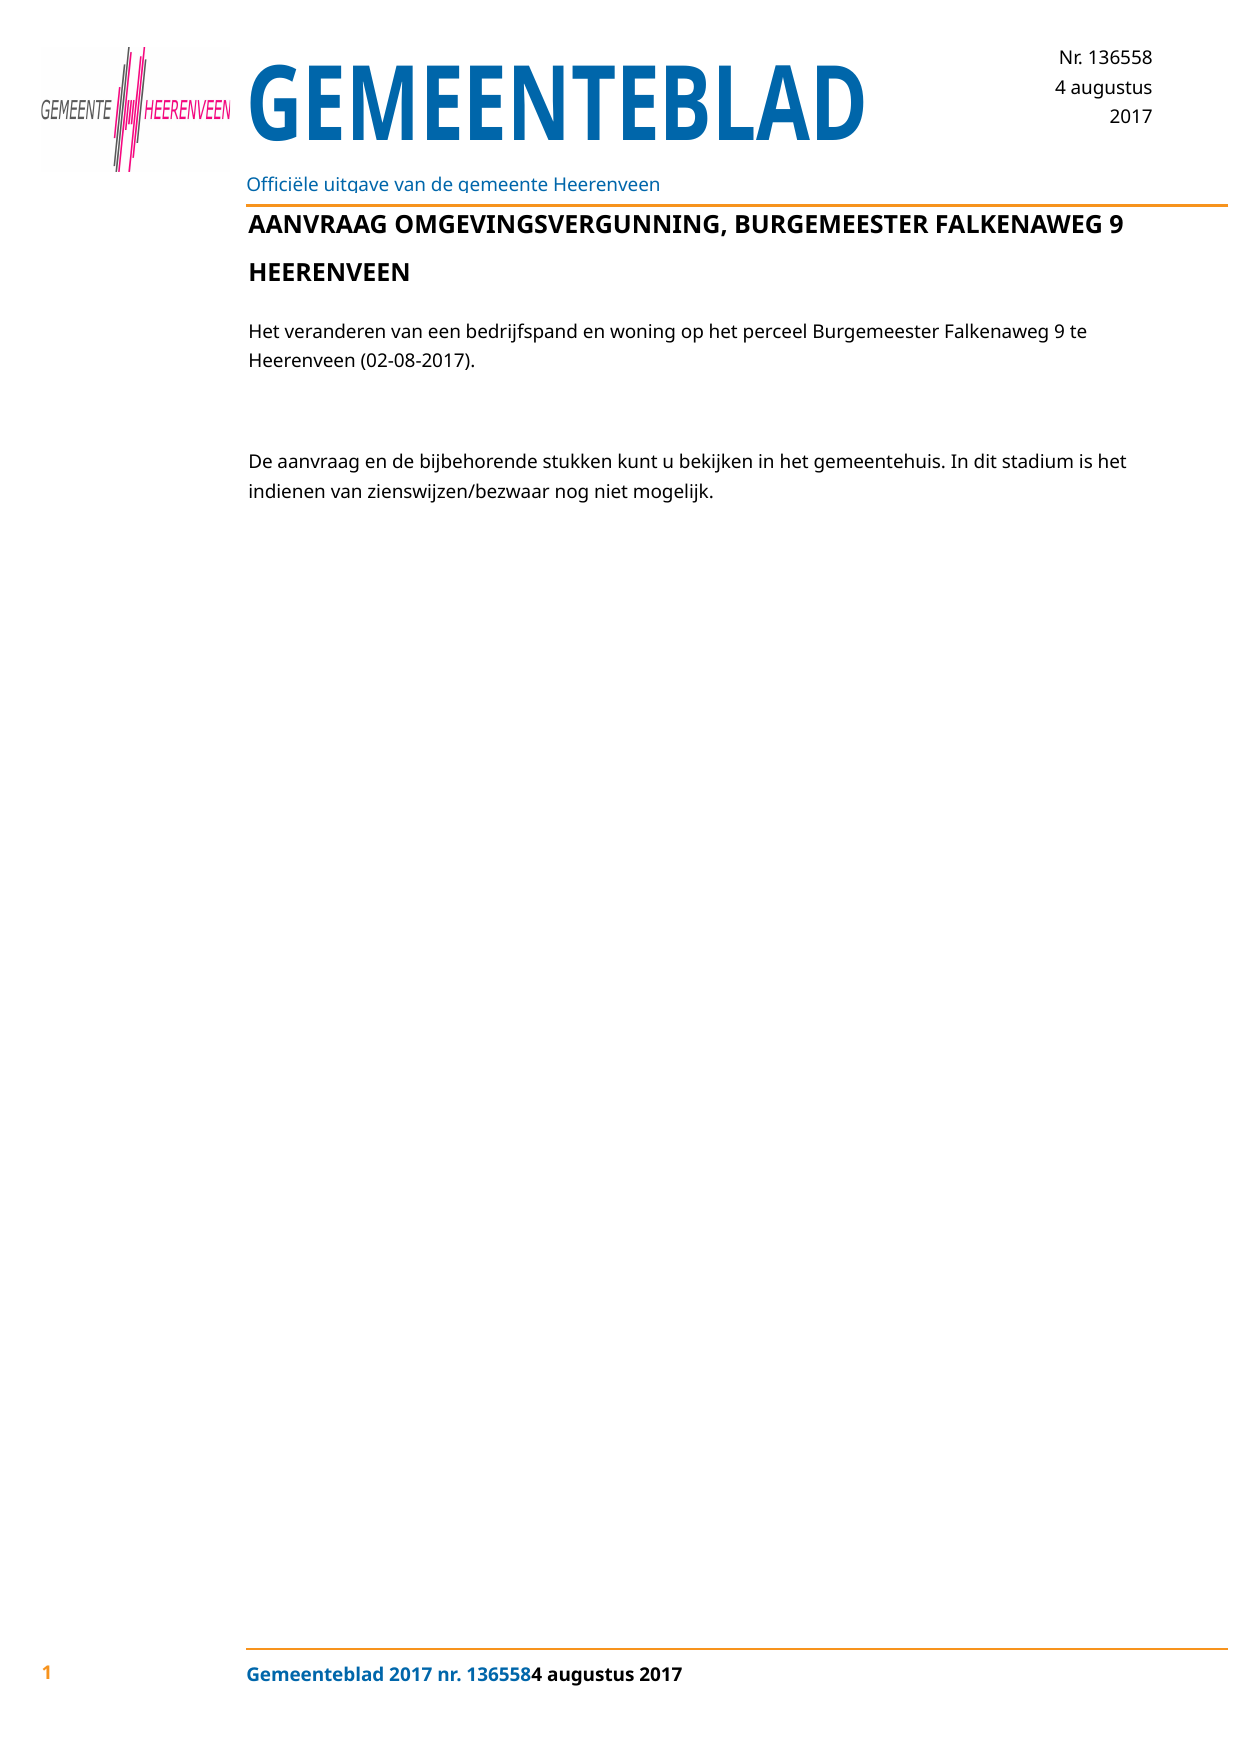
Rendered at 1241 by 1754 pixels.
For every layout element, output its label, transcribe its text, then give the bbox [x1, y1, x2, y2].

text Het veranderen van een bedrijfspand en woning op het perceel Burgemeester Falkenaweg 9 te Heerenveen (02-08-2017). [248, 318, 1152, 373]
text AANVRAAG OMGEVINGSVERGUNNING, BURGEMEESTER FALKENAWEG 9 HEERENVEEN [248, 207, 1152, 288]
text De aanvraag en de bijbehorende stukken kunt u bekijken in het gemeentehuis. In dit stadium is het indienen van zienswijzen/bezwaar nog niet mogelijk. [248, 448, 1152, 504]
picture [41, 47, 231, 172]
